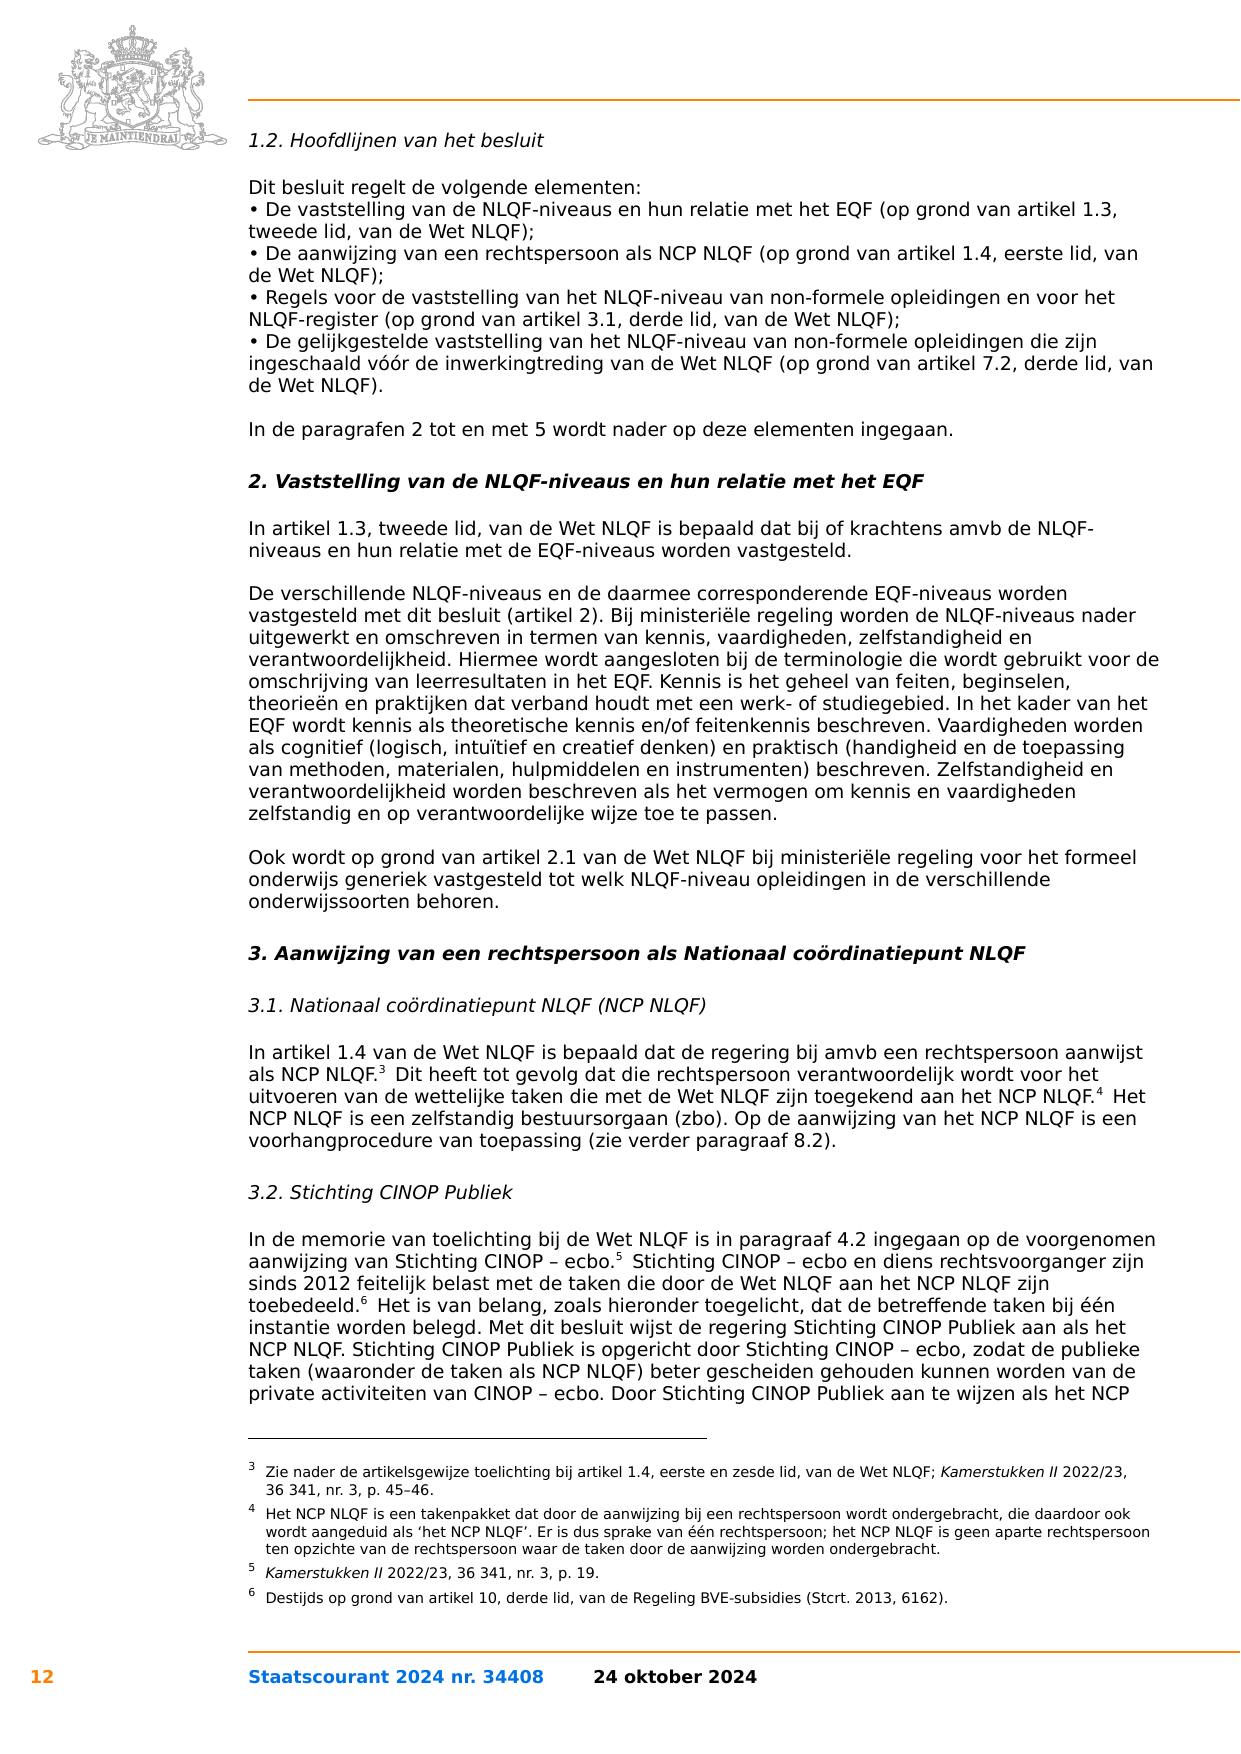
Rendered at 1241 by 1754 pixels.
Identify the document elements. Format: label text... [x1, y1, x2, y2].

text Destijds op grond van artikel 10, derde lid, van de Regeling BVE-subsidies (Stcrt. 2013, 6162). [248, 1586, 1163, 1608]
subtitle 2. Vaststelling van de NLQF-niveaus en hun relatie met het EQF [248, 471, 1163, 492]
subtitle 3.1. Nationaal coördinatiepunt NLQF (NCP NLQF) [248, 995, 1163, 1017]
text In de paragrafen 2 tot en met 5 wordt nader op deze elementen ingegaan. [248, 418, 1163, 441]
text • De vaststelling van de NLQF-niveaus en hun relatie met het EQF (op grond van artikel 1.3, tweede lid, van de Wet NLQF); [248, 199, 1163, 243]
text De verschillende NLQF-niveaus en de daarmee corresponderende EQF-niveaus worden vastgesteld met dit besluit (artikel 2). Bij ministeriële regeling worden de NLQF-niveaus nader uitgewerkt en omschreven in termen van kennis, vaardigheden, zelfstandigheid en verantwoordelijkheid. Hiermee wordt aangesloten bij de terminologie die wordt gebruikt voor de omschrijving van leerresultaten in het EQF. Kennis is het geheel van feiten, beginselen, theorieën en praktijken dat verband houdt met een werk- of studiegebied. In het kader van het EQF wordt kennis als theoretische kennis en/of feitenkennis beschreven. Vaardigheden worden als cognitief (logisch, intuïtief en creatief denken) en praktisch (handigheid en de toepassing van methoden, materialen, hulpmiddelen en instrumenten) beschreven. Zelfstandigheid en verantwoordelijkheid worden beschreven als het vermogen om kennis en vaardigheden zelfstandig en op verantwoordelijke wijze toe te passen. [248, 583, 1163, 825]
subtitle 3.2. Stichting CINOP Publiek [248, 1182, 1163, 1204]
subtitle 3. Aanwijzing van een rechtspersoon als Nationaal coördinatiepunt NLQF [248, 943, 1163, 965]
text In artikel 1.4 van de Wet NLQF is bepaald dat de regering bij amvb een rechtspersoon aanwijst als NCP NLQF. Dit heeft tot gevolg dat die rechtspersoon verantwoordelijk wordt voor het uitvoeren van de wettelijke taken die met de Wet NLQF zijn toegekend aan het NCP NLQF. Het NCP NLQF is een zelfstandig bestuursorgaan (zbo). Op de aanwijzing van het NCP NLQF is een voorhangprocedure van toepassing (zie verder paragraaf 8.2). [248, 1042, 1163, 1152]
picture [38, 25, 227, 150]
text • De aanwijzing van een rechtspersoon als NCP NLQF (op grond van artikel 1.4, eerste lid, van de Wet NLQF); [248, 243, 1163, 287]
text Kamerstukken II 2022/23, 36 341, nr. 3, p. 19. [248, 1561, 1163, 1583]
text In artikel 1.3, tweede lid, van de Wet NLQF is bepaald dat bij of krachtens amvb de NLQF-niveaus en hun relatie met de EQF-niveaus worden vastgesteld. [248, 517, 1163, 561]
text Dit besluit regelt de volgende elementen: [248, 177, 1163, 199]
text • De gelijkgestelde vaststelling van het NLQF-niveau van non-formele opleidingen die zijn ingeschaald vóór de inwerkingtreding van de Wet NLQF (op grond van artikel 7.2, derde lid, van de Wet NLQF). [248, 331, 1163, 397]
text Ook wordt op grond van artikel 2.1 van de Wet NLQF bij ministeriële regeling voor het formeel onderwijs generiek vastgesteld tot welk NLQF-niveau opleidingen in de verschillende onderwijssoorten behoren. [248, 847, 1163, 913]
text Zie nader de artikelsgewijze toelichting bij artikel 1.4, eerste en zesde lid, van de Wet NLQF; Kamerstukken II 2022/23, 36 341, nr. 3, p. 45–46. [248, 1460, 1163, 1499]
text In de memorie van toelichting bij de Wet NLQF is in paragraaf 4.2 ingegaan op de voorgenomen aanwijzing van Stichting CINOP – ecbo. Stichting CINOP – ecbo en diens rechtsvoorganger zijn sinds 2012 feitelijk belast met de taken die door de Wet NLQF aan het NCP NLQF zijn toebedeeld. Het is van belang, zoals hieronder toegelicht, dat de betreffende taken bij één instantie worden belegd. Met dit besluit wijst de regering Stichting CINOP Publiek aan als het NCP NLQF. Stichting CINOP Publiek is opgericht door Stichting CINOP – ecbo, zodat de publieke taken (waaronder de taken als NCP NLQF) beter gescheiden gehouden kunnen worden van de private activiteiten van CINOP – ecbo. Door Stichting CINOP Publiek aan te wijzen als het NCP [248, 1229, 1163, 1404]
subtitle 1.2. Hoofdlijnen van het besluit [248, 130, 1163, 152]
text • Regels voor de vaststelling van het NLQF-niveau van non-formele opleidingen en voor het NLQF-register (op grond van artikel 3.1, derde lid, van de Wet NLQF); [248, 287, 1163, 331]
text Het NCP NLQF is een takenpakket dat door de aanwijzing bij een rechtspersoon wordt ondergebracht, die daardoor ook wordt aangeduid als ‘het NCP NLQF’. Er is dus sprake van één rechtspersoon; het NCP NLQF is geen aparte rechtspersoon ten opzichte van de rechtspersoon waar de taken door de aanwijzing worden ondergebracht. [248, 1502, 1163, 1558]
